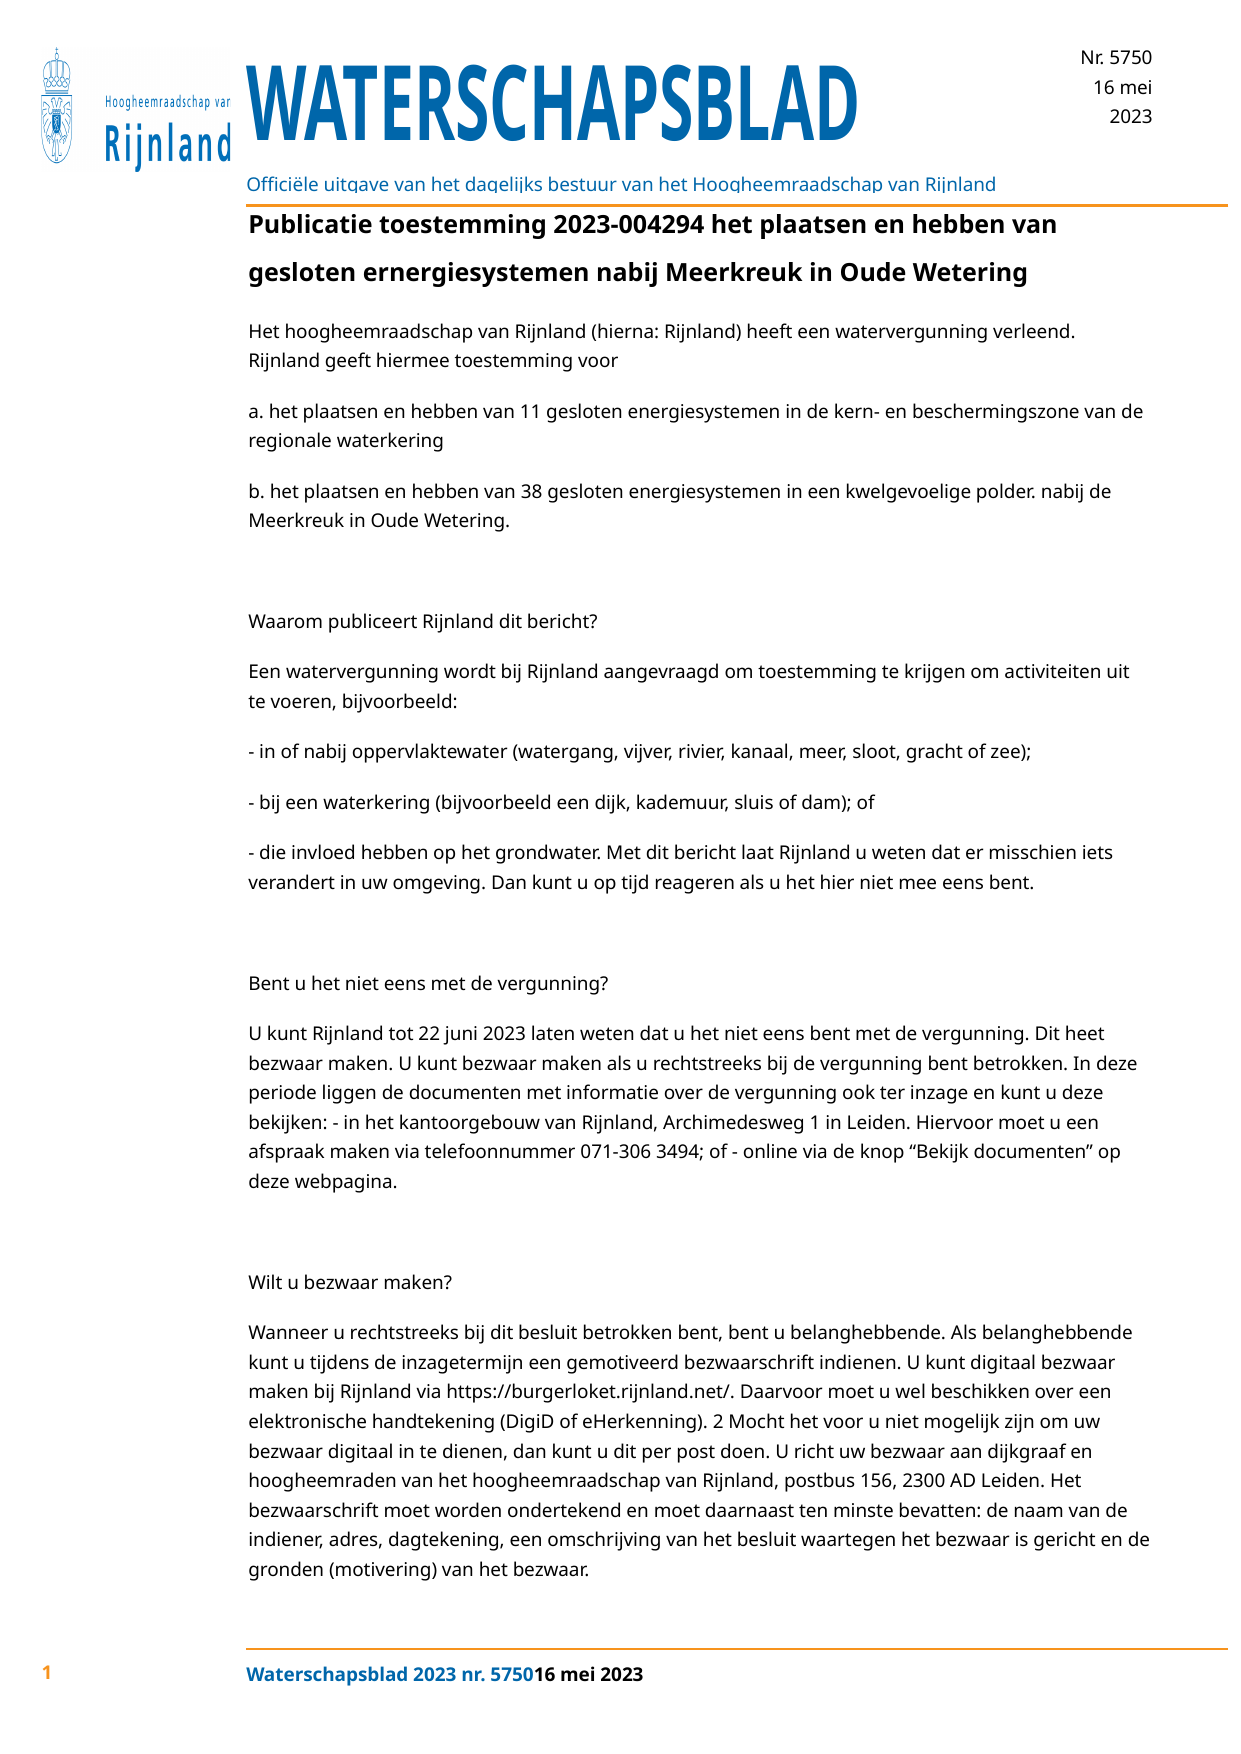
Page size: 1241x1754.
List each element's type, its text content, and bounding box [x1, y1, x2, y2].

text - in of nabij oppervlaktewater (watergang, vijver, rivier, kanaal, meer, sloot, gracht of zee); [248, 739, 1152, 764]
text Een watervergunning wordt bij Rijnland aangevraagd om toestemming te krijgen om activiteiten uit te voeren, bijvoorbeeld: [248, 659, 1152, 714]
text Waarom publiceert Rijnland dit bericht? [248, 608, 1152, 634]
text a. het plaatsen en hebben van 11 gesloten energiesystemen in de kern- en beschermingszone van de regionale waterkering [248, 398, 1152, 453]
text b. het plaatsen en hebben van 38 gesloten energiesystemen in een kwelgevoelige polder. nabij de Meerkreuk in Oude Wetering. [248, 478, 1152, 533]
text - die invloed hebben op het grondwater. Met dit bericht laat Rijnland u weten dat er misschien iets verandert in uw omgeving. Dan kunt u op tijd reageren als u het hier niet mee eens bent. [248, 839, 1152, 895]
text Bent u het niet eens met de vergunning? [248, 970, 1152, 996]
text U kunt Rijnland tot 22 juni 2023 laten weten dat u het niet eens bent met de vergunning. Dit heet bezwaar maken. U kunt bezwaar maken als u rechtstreeks bij de vergunning bent betrokken. In deze periode liggen de documenten met informatie over de vergunning ook ter inzage en kunt u deze bekijken: - in het kantoorgebouw van Rijnland, Archimedesweg 1 in Leiden. Hiervoor moet u een afspraak maken via telefoonnummer 071-306 3494; of - online via de knop “Bekijk documenten” op deze webpagina. [248, 1020, 1152, 1194]
text Het hoogheemraadschap van Rijnland (hierna: Rijnland) heeft een watervergunning verleend. Rijnland geeft hiermee toestemming voor [248, 318, 1152, 373]
picture [41, 47, 231, 172]
text - bij een waterkering (bijvoorbeeld een dijk, kademuur, sluis of dam); of [248, 789, 1152, 815]
text Publicatie toestemming 2023-004294 het plaatsen en hebben van gesloten ernergiesystemen nabij Meerkreuk in Oude Wetering [248, 207, 1152, 288]
text Wilt u bezwaar maken? [248, 1269, 1152, 1295]
text Wanneer u rechtstreeks bij dit besluit betrokken bent, bent u belanghebbende. Als belanghebbende kunt u tijdens de inzagetermijn een gemotiveerd bezwaarschrift indienen. U kunt digitaal bezwaar maken bij Rijnland via https://burgerloket.rijnland.net/. Daarvoor moet u wel beschikken over een elektronische handtekening (DigiD of eHerkenning). 2 Mocht het voor u niet mogelijk zijn om uw bezwaar digitaal in te dienen, dan kunt u dit per post doen. U richt uw bezwaar aan dijkgraaf en hoogheemraden van het hoogheemraadschap van Rijnland, postbus 156, 2300 AD Leiden. Het bezwaarschrift moet worden ondertekend en moet daarnaast ten minste bevatten: de naam van de indiener, adres, dagtekening, een omschrijving van het besluit waartegen het bezwaar is gericht en de gronden (motivering) van het bezwaar. [248, 1319, 1152, 1582]
